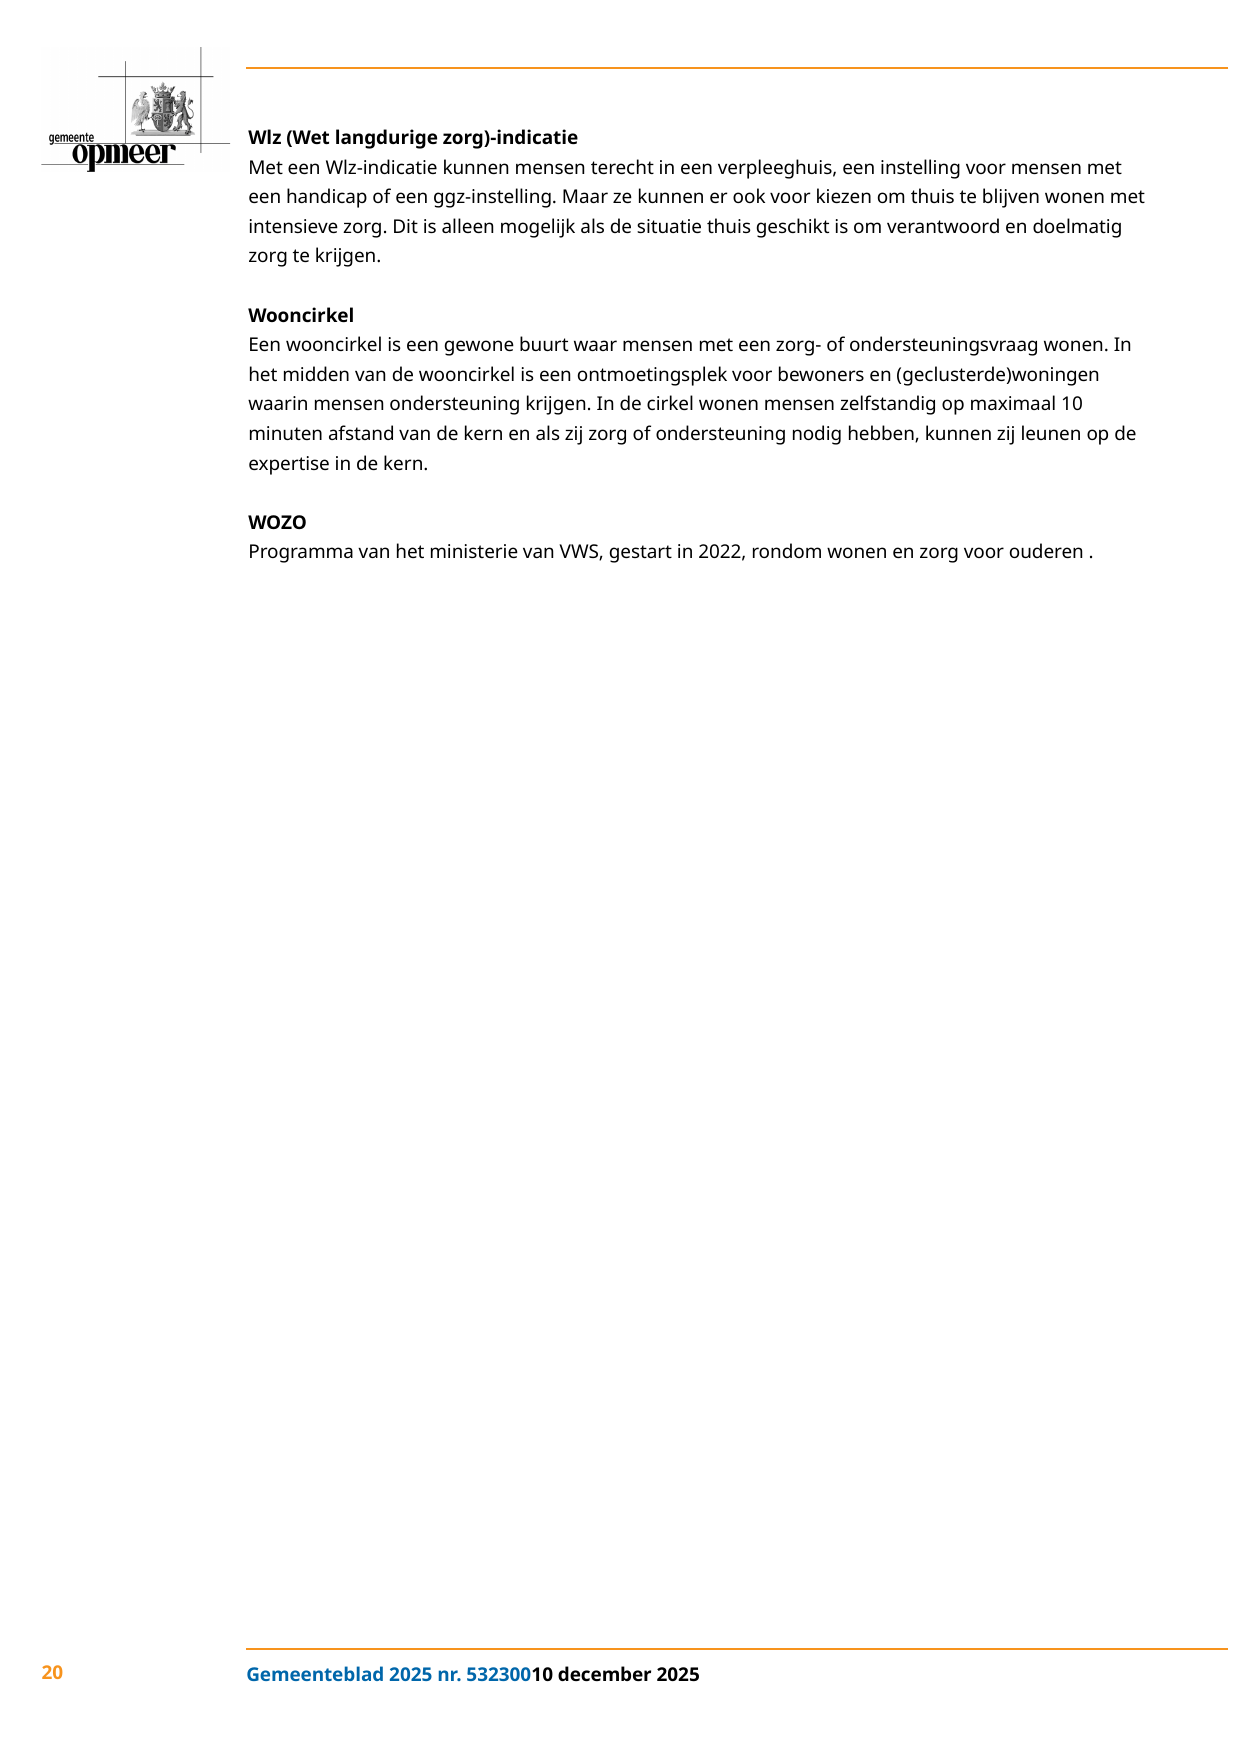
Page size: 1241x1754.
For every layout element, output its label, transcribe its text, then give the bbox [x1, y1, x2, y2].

text Programma van het ministerie van VWS, gestart in 2022, rondom wonen en zorg voor ouderen . [248, 538, 1152, 564]
picture [41, 47, 231, 172]
text Met een Wlz-indicatie kunnen mensen terecht in een verpleeghuis, een instelling voor mensen met een handicap of een ggz-instelling. Maar ze kunnen er ook voor kiezen om thuis te blijven wonen met intensieve zorg. Dit is alleen mogelijk als de situatie thuis geschikt is om verantwoord en doelmatig zorg te krijgen. [248, 154, 1152, 268]
text Een wooncirkel is een gewone buurt waar mensen met een zorg- of ondersteuningsvraag wonen. In het midden van de wooncirkel is een ontmoetingsplek voor bewoners en (geclusterde)woningen waarin mensen ondersteuning krijgen. In de cirkel wonen mensen zelfstandig op maximaal 10 minuten afstand van de kern en als zij zorg of ondersteuning nodig hebben, kunnen zij leunen op de expertise in de kern. [248, 331, 1152, 476]
text Wlz (Wet langdurige zorg)-indicatie [248, 124, 1152, 150]
text Wooncirkel [248, 302, 1152, 328]
text WOZO [248, 509, 1152, 535]
